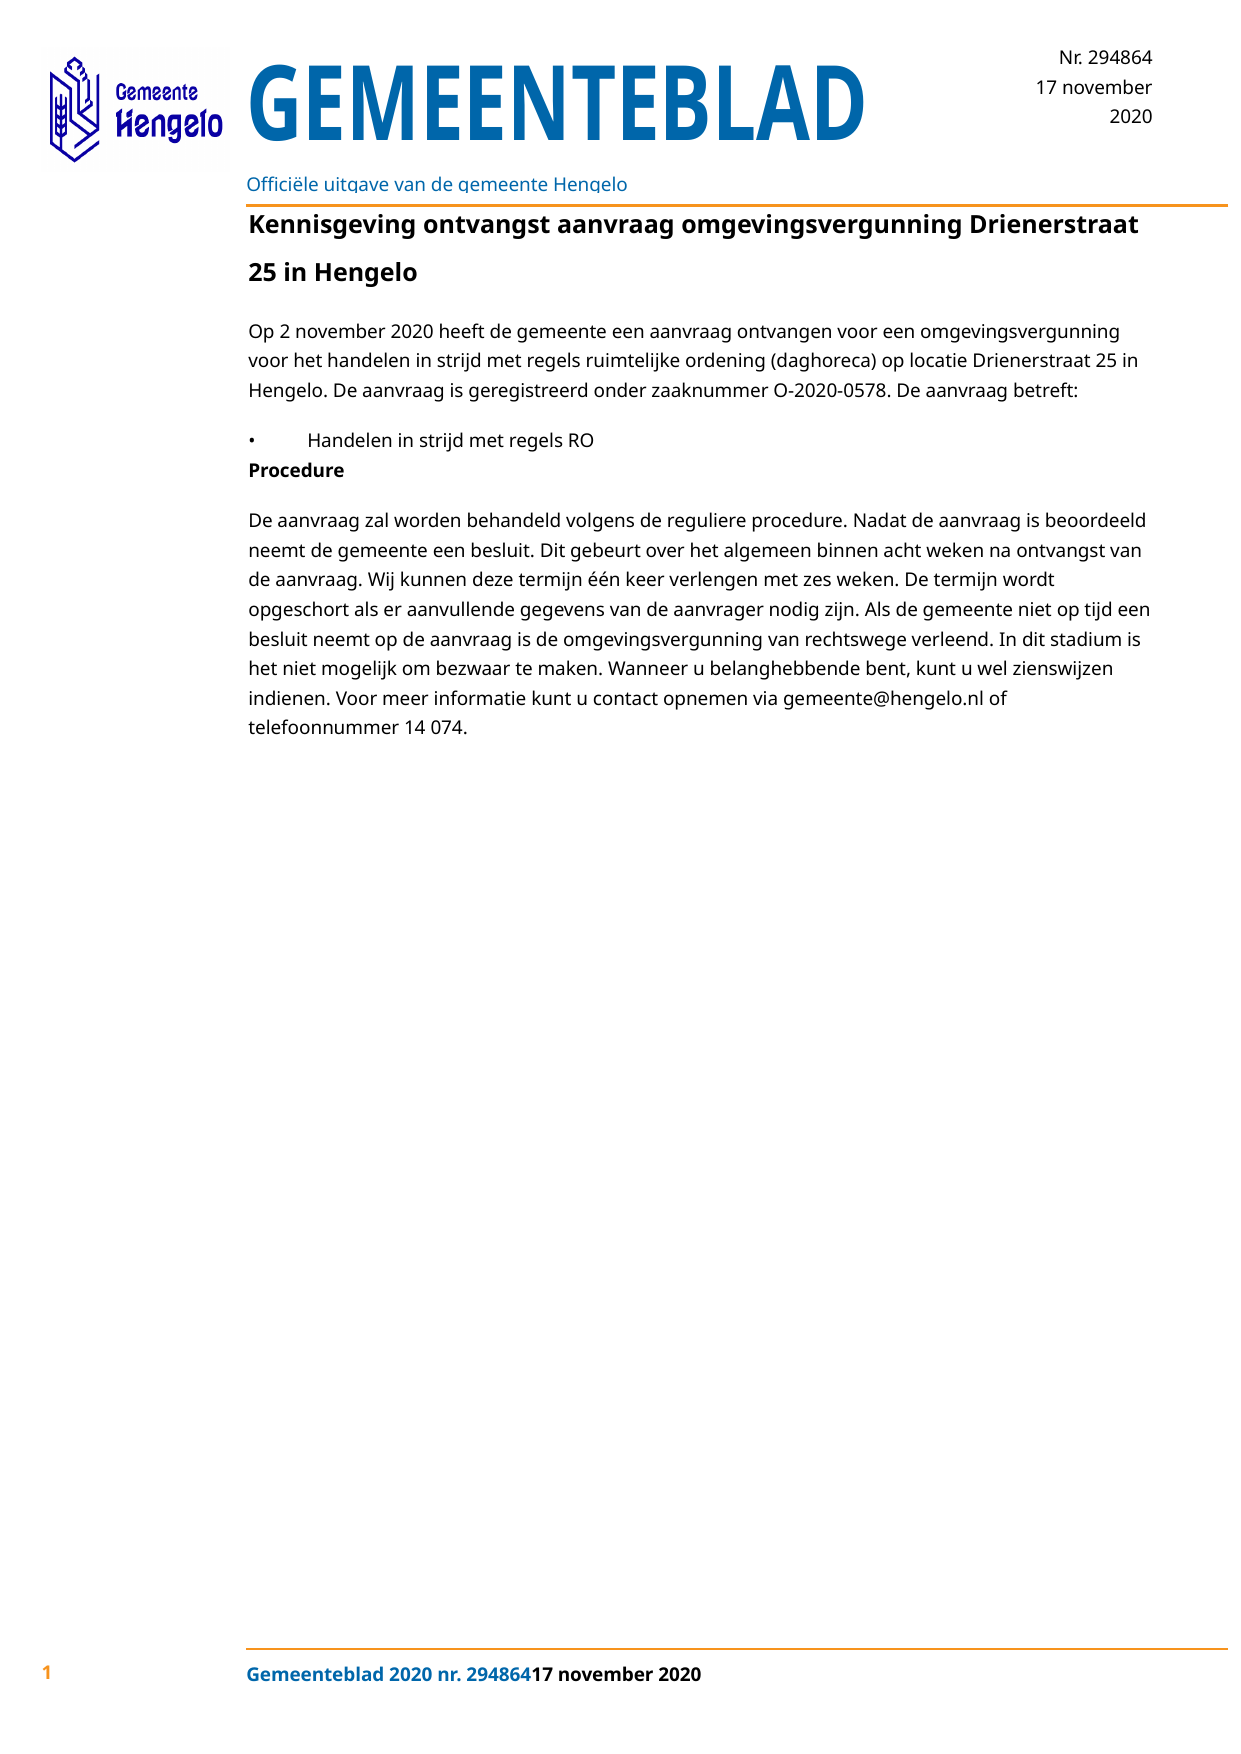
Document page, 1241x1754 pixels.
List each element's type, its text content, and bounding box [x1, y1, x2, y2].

list Handelen in strijd met regels RO [248, 427, 1152, 453]
picture [41, 47, 231, 172]
text Procedure [248, 457, 1152, 483]
text Op 2 november 2020 heeft de gemeente een aanvraag ontvangen voor een omgevingsvergunning voor het handelen in strijd met regels ruimtelijke ordening (daghoreca) op locatie Drienerstraat 25 in Hengelo. De aanvraag is geregistreerd onder zaaknummer O-2020-0578. De aanvraag betreft: [248, 318, 1152, 403]
text De aanvraag zal worden behandeld volgens de reguliere procedure. Nadat de aanvraag is beoordeeld neemt de gemeente een besluit. Dit gebeurt over het algemeen binnen acht weken na ontvangst van de aanvraag. Wij kunnen deze termijn één keer verlengen met zes weken. De termijn wordt opgeschort als er aanvullende gegevens van de aanvrager nodig zijn. Als de gemeente niet op tijd een besluit neemt op de aanvraag is de omgevingsvergunning van rechtswege verleend. In dit stadium is het niet mogelijk om bezwaar te maken. Wanneer u belanghebbende bent, kunt u wel zienswijzen indienen. Voor meer informatie kunt u contact opnemen via gemeente@hengelo.nl of telefoonnummer 14 074. [248, 507, 1152, 740]
text Kennisgeving ontvangst aanvraag omgevingsvergunning Drienerstraat 25 in Hengelo [248, 207, 1152, 288]
